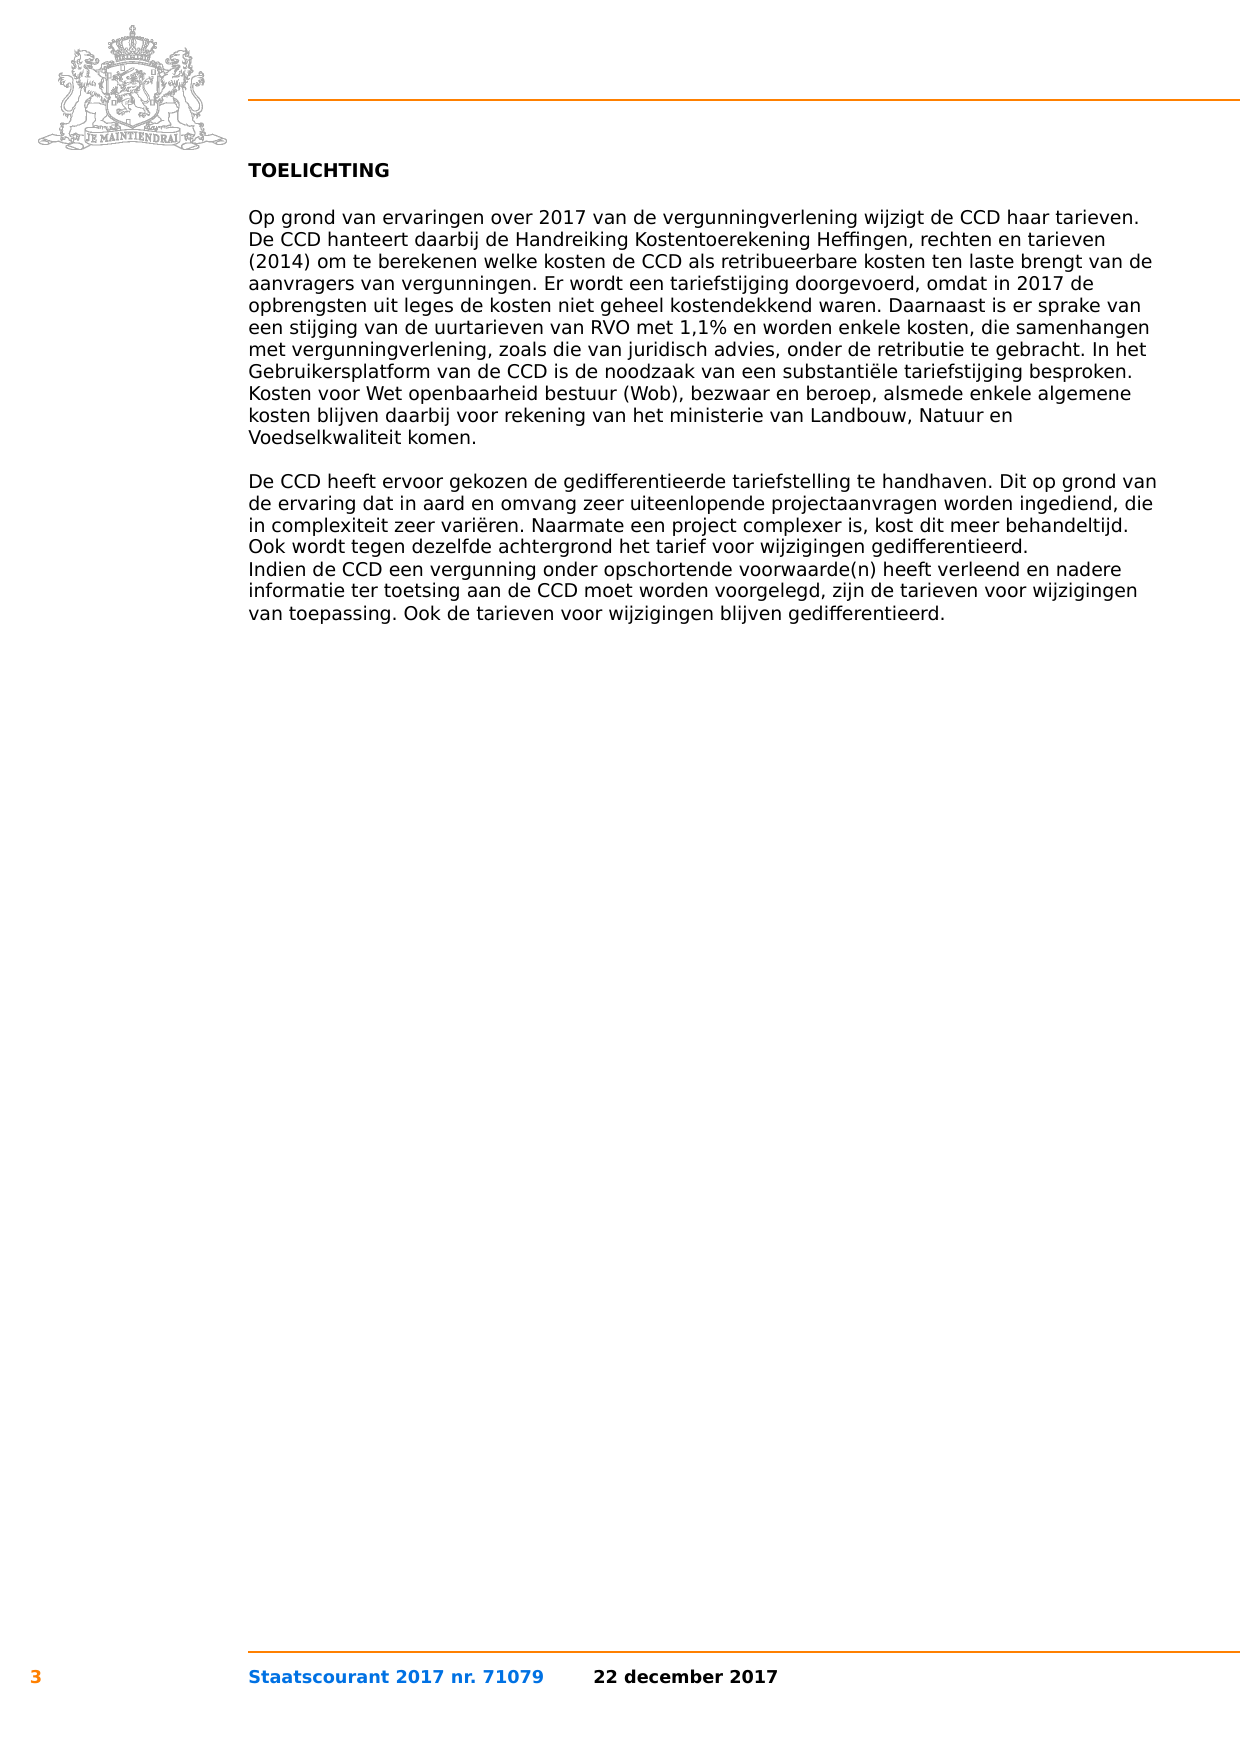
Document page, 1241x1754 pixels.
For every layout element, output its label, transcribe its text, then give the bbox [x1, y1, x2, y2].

text Op grond van ervaringen over 2017 van de vergunningverlening wijzigt de CCD haar tarieven. De CCD hanteert daarbij de Handreiking Kostentoerekening Heffingen, rechten en tarieven (2014) om te berekenen welke kosten de CCD als retribueerbare kosten ten laste brengt van de aanvragers van vergunningen. Er wordt een tariefstijging doorgevoerd, omdat in 2017 de opbrengsten uit leges de kosten niet geheel kostendekkend waren. Daarnaast is er sprake van een stijging van de uurtarieven van RVO met 1,1% en worden enkele kosten, die samenhangen met vergunningverlening, zoals die van juridisch advies, onder de retributie te gebracht. In het Gebruikersplatform van de CCD is de noodzaak van een substantiële tariefstijging besproken. Kosten voor Wet openbaarheid bestuur (Wob), bezwaar en beroep, alsmede enkele algemene kosten blijven daarbij voor rekening van het ministerie van Landbouw, Natuur en Voedselkwaliteit komen. [248, 207, 1163, 449]
subtitle TOELICHTING [248, 160, 1163, 182]
text De CCD heeft ervoor gekozen de gedifferentieerde tariefstelling te handhaven. Dit op grond van de ervaring dat in aard en omvang zeer uiteenlopende projectaanvragen worden ingediend, die in complexiteit zeer variëren. Naarmate een project complexer is, kost dit meer behandeltijd. Ook wordt tegen dezelfde achtergrond het tarief voor wijzigingen gedifferentieerd. [248, 471, 1163, 558]
picture [38, 25, 227, 150]
text Indien de CCD een vergunning onder opschortende voorwaarde(n) heeft verleend en nadere informatie ter toetsing aan de CCD moet worden voorgelegd, zijn de tarieven voor wijzigingen van toepassing. Ook de tarieven voor wijzigingen blijven gedifferentieerd. [248, 558, 1163, 624]
